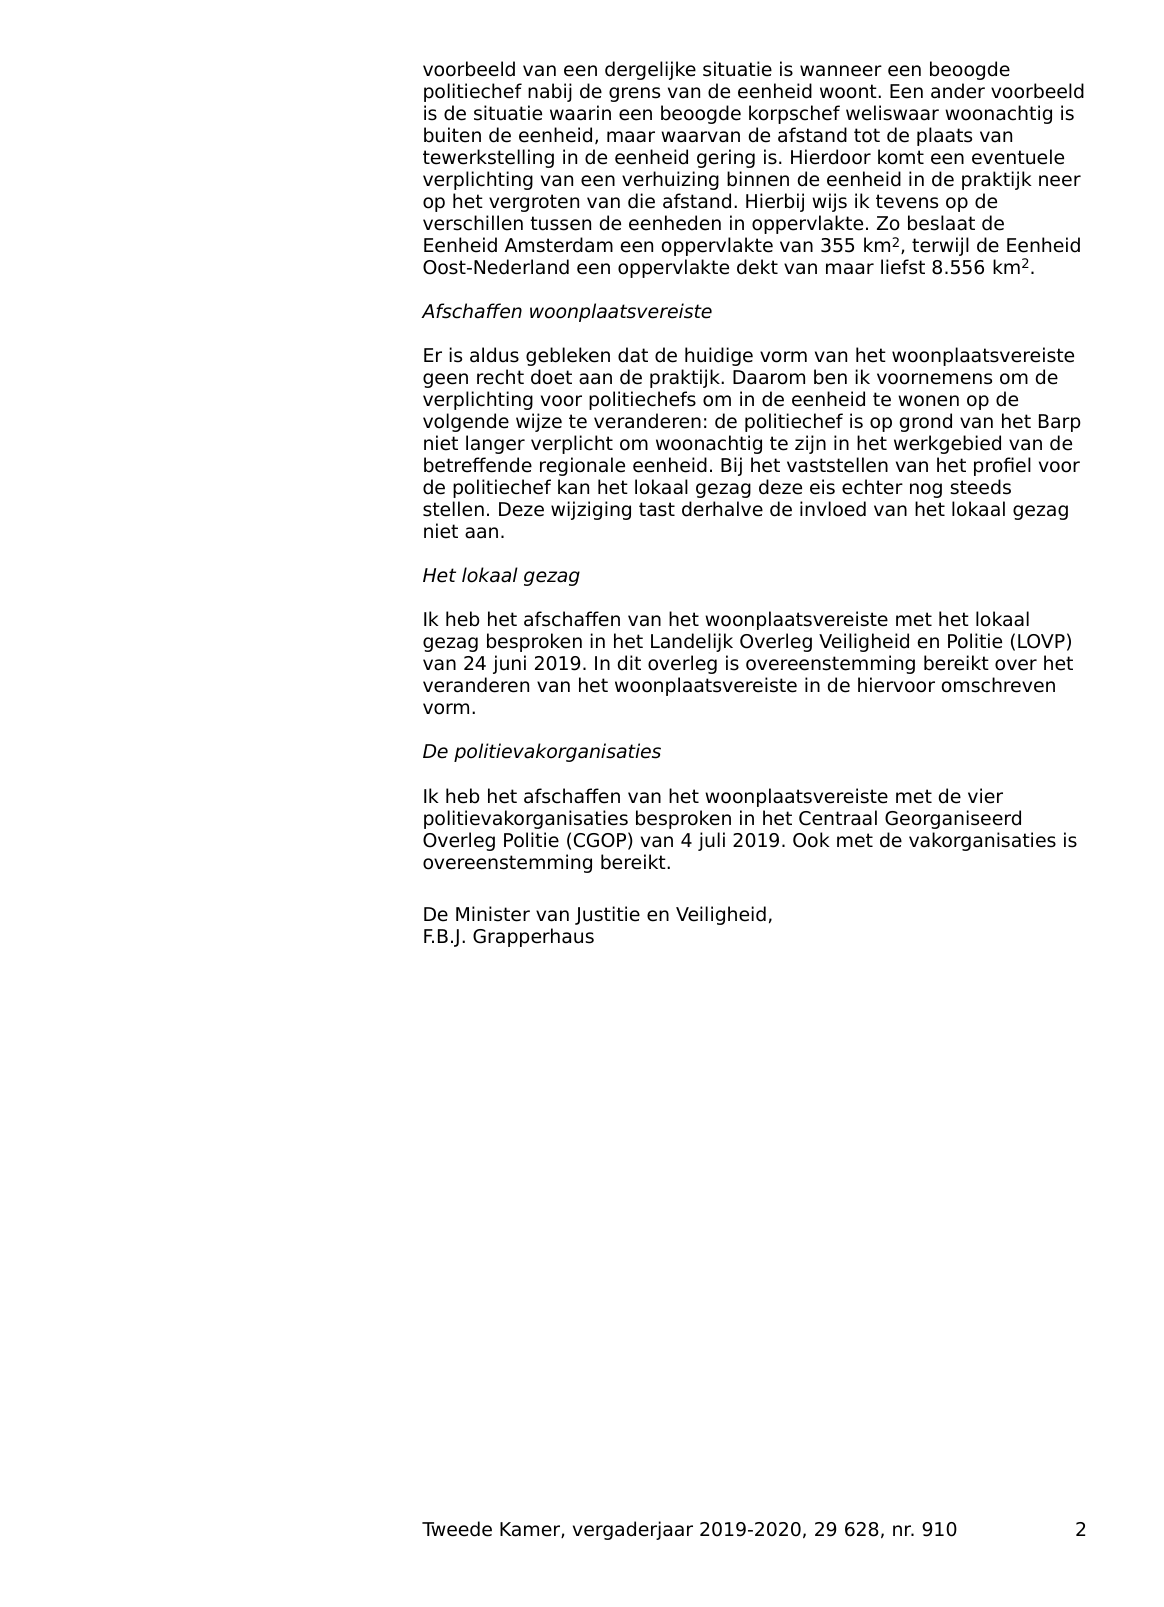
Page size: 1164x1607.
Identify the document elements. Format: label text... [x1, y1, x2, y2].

text voorbeeld van een dergelijke situatie is wanneer een beoogde politiechef nabij de grens van de eenheid woont. Een ander voorbeeld is de situatie waarin een beoogde korpschef weliswaar woonachtig is buiten de eenheid, maar waarvan de afstand tot de plaats van tewerkstelling in de eenheid gering is. Hierdoor komt een eventuele verplichting van een verhuizing binnen de eenheid in de praktijk neer op het vergroten van die afstand. Hierbij wijs ik tevens op de verschillen tussen de eenheden in oppervlakte. Zo beslaat de Eenheid Amsterdam een oppervlakte van 355 km2, terwijl de Eenheid Oost-Nederland een oppervlakte dekt van maar liefst 8.556 km2. [422, 59, 1087, 279]
text Ik heb het afschaffen van het woonplaatsvereiste met het lokaal gezag besproken in het Landelijk Overleg Veiligheid en Politie (LOVP) van 24 juni 2019. In dit overleg is overeenstemming bereikt over het veranderen van het woonplaatsvereiste in de hiervoor omschreven vorm. [422, 609, 1087, 719]
text Ik heb het afschaffen van het woonplaatsvereiste met de vier politievakorganisaties besproken in het Centraal Georganiseerd Overleg Politie (CGOP) van 4 juli 2019. Ook met de vakorganisaties is overeenstemming bereikt. [422, 786, 1087, 873]
subtitle Het lokaal gezag [422, 565, 1087, 587]
text Er is aldus gebleken dat de huidige vorm van het woonplaatsvereiste geen recht doet aan de praktijk. Daarom ben ik voornemens om de verplichting voor politiechefs om in de eenheid te wonen op de volgende wijze te veranderen: de politiechef is op grond van het Barp niet langer verplicht om woonachtig te zijn in het werkgebied van de betreffende regionale eenheid. Bij het vaststellen van het profiel voor de politiechef kan het lokaal gezag deze eis echter nog steeds stellen. Deze wijziging tast derhalve de invloed van het lokaal gezag niet aan. [422, 345, 1087, 543]
subtitle De politievakorganisaties [422, 741, 1087, 763]
text De Minister van Justitie en Veiligheid, F.B.J. Grapperhaus [422, 903, 1087, 947]
subtitle Afschaffen woonplaatsvereiste [422, 301, 1087, 323]
